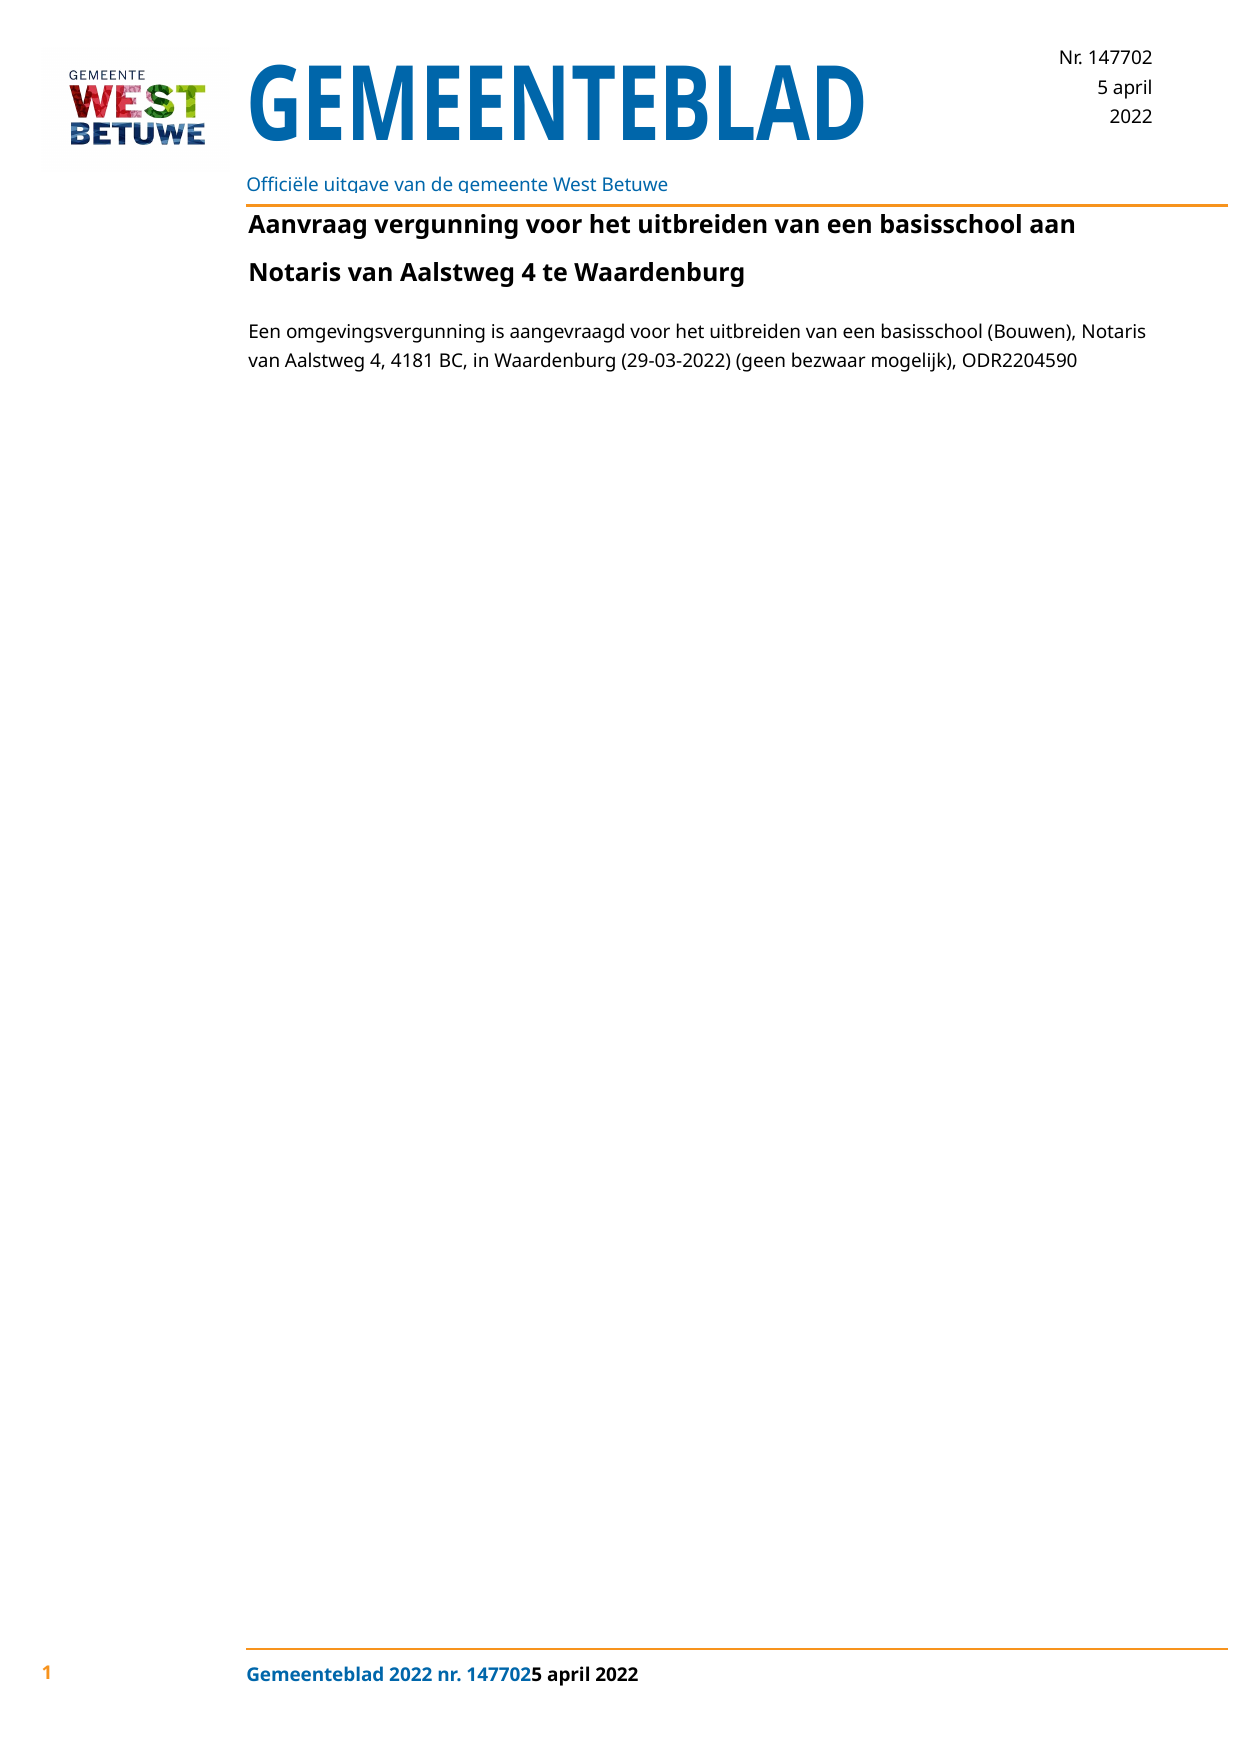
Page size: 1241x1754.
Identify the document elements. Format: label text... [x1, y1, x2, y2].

picture [41, 47, 231, 172]
text Aanvraag vergunning voor het uitbreiden van een basisschool aan Notaris van Aalstweg 4 te Waardenburg [248, 207, 1152, 288]
text Een omgevingsvergunning is aangevraagd voor het uitbreiden van een basisschool (Bouwen), Notaris van Aalstweg 4, 4181 BC, in Waardenburg (29-03-2022) (geen bezwaar mogelijk), ODR2204590 [248, 318, 1152, 373]
